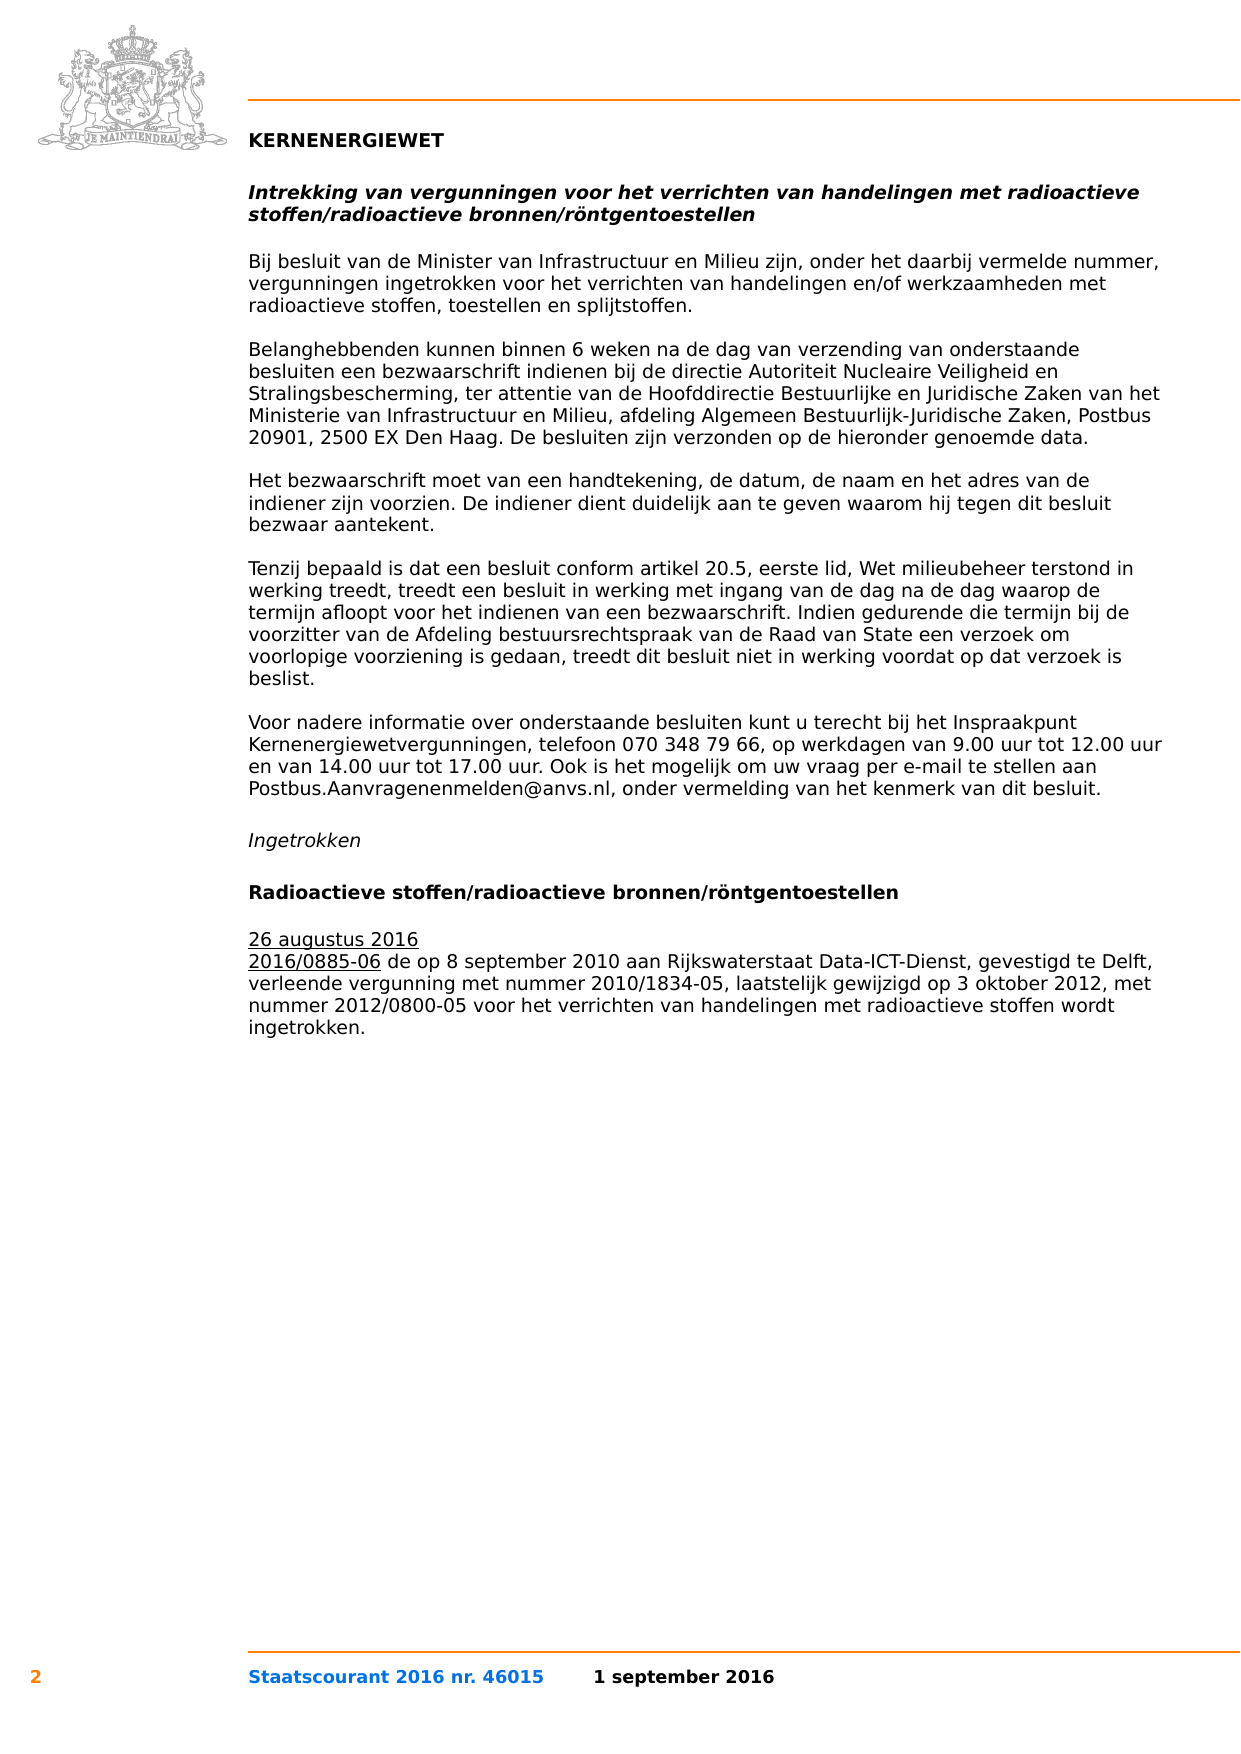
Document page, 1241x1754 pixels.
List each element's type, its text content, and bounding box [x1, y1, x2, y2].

subtitle Radioactieve stoffen/radioactieve bronnen/röntgentoestellen [248, 882, 1163, 904]
text 2016/0885-06 de op 8 september 2010 aan Rijkswaterstaat Data-ICT-Dienst, gevestigd te Delft, verleende vergunning met nummer 2010/1834-05, laatstelijk gewijzigd op 3 oktober 2012, met nummer 2012/0800-05 voor het verrichten van handelingen met radioactieve stoffen wordt ingetrokken. [248, 951, 1163, 1039]
subtitle KERNENERGIEWET [248, 130, 1163, 152]
subtitle Intrekking van vergunningen voor het verrichten van handelingen met radioactieve stoffen/radioactieve bronnen/röntgentoestellen [248, 182, 1163, 226]
text 26 augustus 2016 [248, 929, 1163, 951]
text Belanghebbenden kunnen binnen 6 weken na de dag van verzending van onderstaande besluiten een bezwaarschrift indienen bij de directie Autoriteit Nucleaire Veiligheid en Stralingsbescherming, ter attentie van de Hoofddirectie Bestuurlijke en Juridische Zaken van het Ministerie van Infrastructuur en Milieu, afdeling Algemeen Bestuurlijk-Juridische Zaken, Postbus 20901, 2500 EX Den Haag. De besluiten zijn verzonden op de hieronder genoemde data. [248, 339, 1163, 448]
picture [38, 25, 227, 150]
subtitle Ingetrokken [248, 830, 1163, 852]
text Bij besluit van de Minister van Infrastructuur en Milieu zijn, onder het daarbij vermelde nummer, vergunningen ingetrokken voor het verrichten van handelingen en/of werkzaamheden met radioactieve stoffen, toestellen en splijtstoffen. [248, 251, 1163, 317]
text Tenzij bepaald is dat een besluit conform artikel 20.5, eerste lid, Wet milieubeheer terstond in werking treedt, treedt een besluit in werking met ingang van de dag na de dag waarop de termijn afloopt voor het indienen van een bezwaarschrift. Indien gedurende die termijn bij de voorzitter van de Afdeling bestuursrechtspraak van de Raad van State een verzoek om voorlopige voorziening is gedaan, treedt dit besluit niet in werking voordat op dat verzoek is beslist. [248, 558, 1163, 690]
text Voor nadere informatie over onderstaande besluiten kunt u terecht bij het Inspraakpunt Kernenergiewetvergunningen, telefoon 070 348 79 66, op werkdagen van 9.00 uur tot 12.00 uur en van 14.00 uur tot 17.00 uur. Ook is het mogelijk om uw vraag per e-mail te stellen aan Postbus.Aanvragenenmelden@anvs.nl, onder vermelding van het kenmerk van dit besluit. [248, 712, 1163, 800]
text Het bezwaarschrift moet van een handtekening, de datum, de naam en het adres van de indiener zijn voorzien. De indiener dient duidelijk aan te geven waarom hij tegen dit besluit bezwaar aantekent. [248, 470, 1163, 536]
